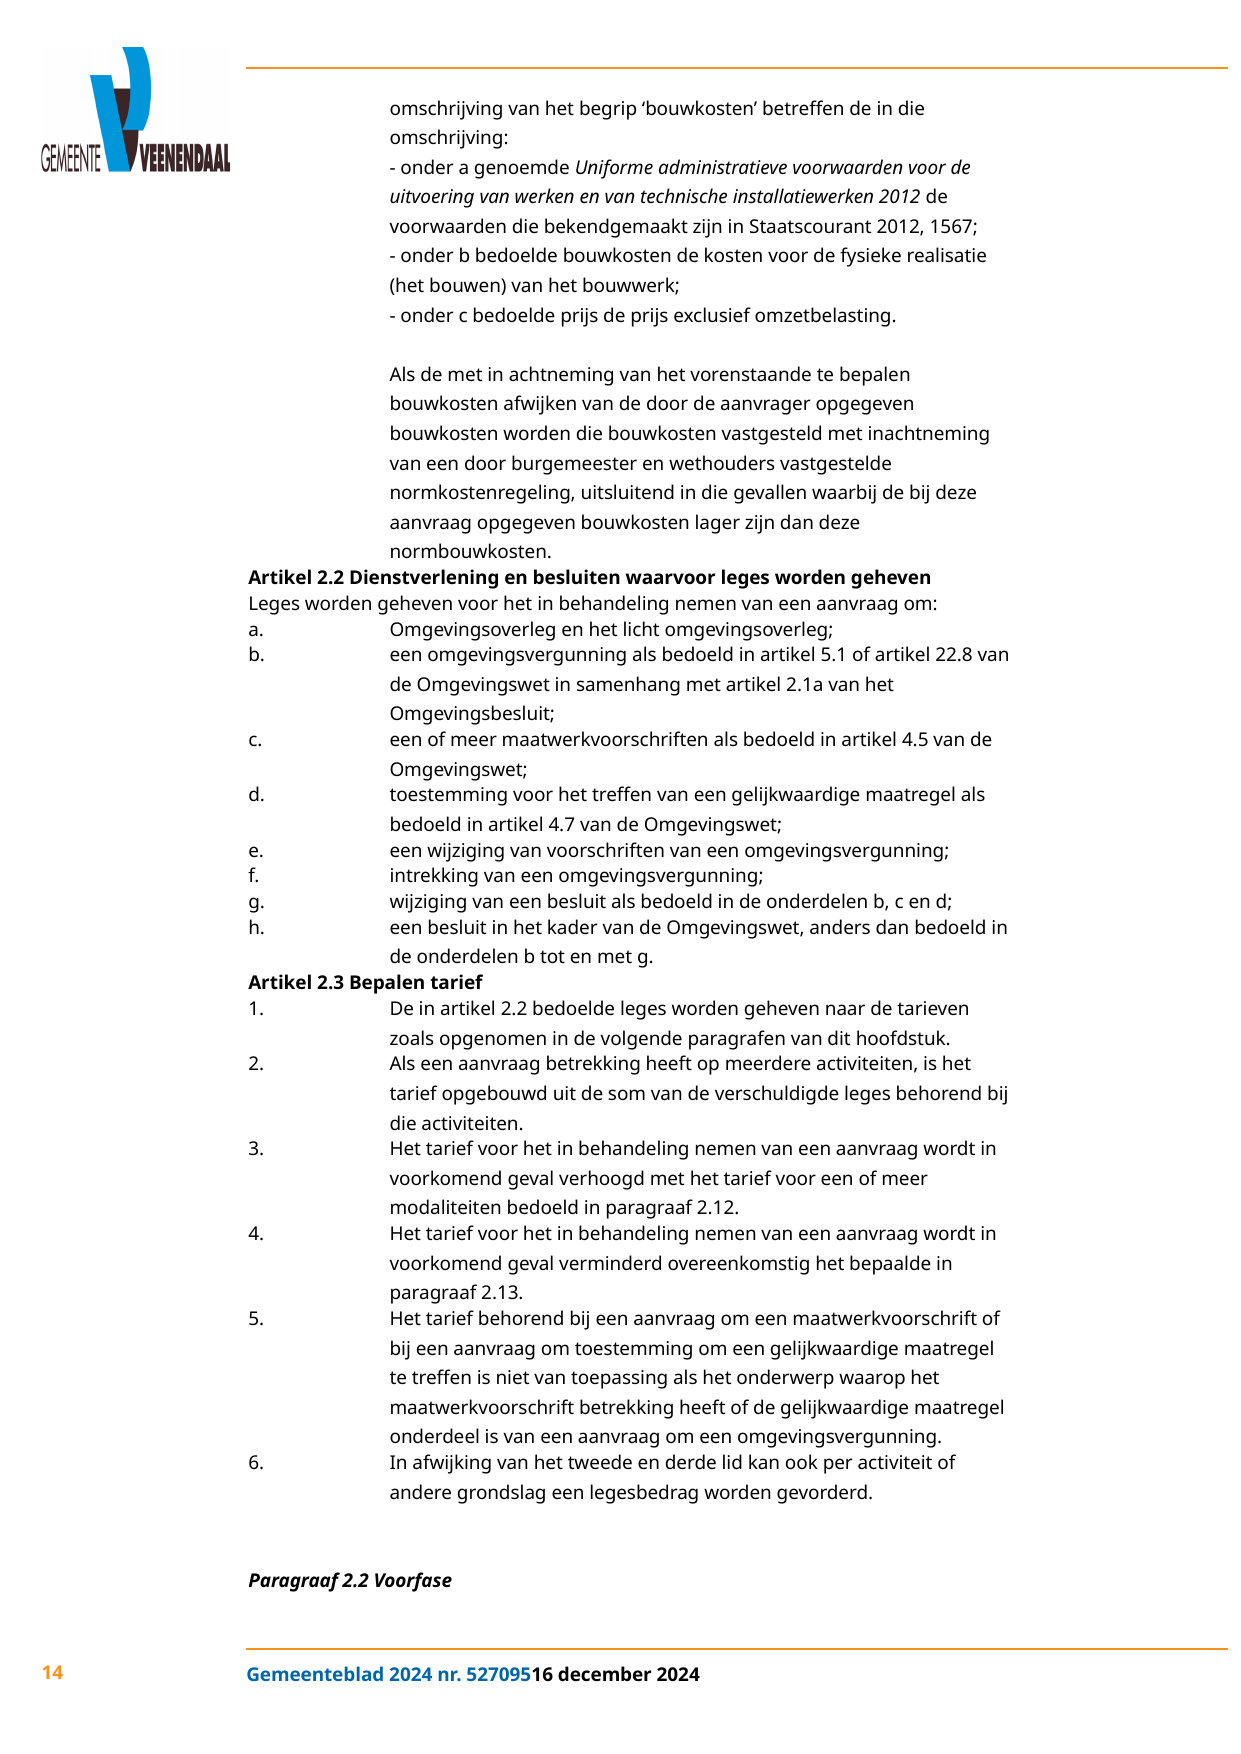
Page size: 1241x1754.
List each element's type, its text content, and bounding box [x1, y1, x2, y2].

table_cell Het tarief behorend bij een aanvraag om een maatwerkvoorschrift of bij een aanvraag om toestemming om een gelijkwaardige maatregel te treffen is niet van toepassing als het onderwerp waarop het maatwerkvoorschrift betrekking heeft of de gelijkwaardige maatregel onderdeel is van een aanvraag om een omgevingsvergunning. [389, 1305, 1010, 1449]
table_cell g. [248, 889, 389, 914]
table_cell Artikel 2.2 Dienstverlening en besluiten waarvoor leges worden geheven [248, 564, 1010, 590]
table_cell een wijziging van voorschriften van een omgevingsvergunning; [389, 837, 1010, 863]
table_cell [1010, 782, 1152, 837]
table_cell Het tarief voor het in behandeling nemen van een aanvraag wordt in voorkomend geval verminderd overeenkomstig het bepaalde in paragraaf 2.13. [389, 1220, 1010, 1305]
table_cell een of meer maatwerkvoorschriften als bedoeld in artikel 4.5 van de Omgevingswet; [389, 726, 1010, 782]
table_cell Artikel 2.3 Bepalen tarief [248, 970, 1010, 995]
table_cell b. [248, 641, 389, 726]
table_cell [1010, 616, 1152, 641]
table_cell [248, 95, 389, 564]
table_cell 3. [248, 1135, 389, 1220]
table_cell In afwijking van het tweede en derde lid kan ook per activiteit of andere grondslag een legesbedrag worden gevorderd. [389, 1449, 1010, 1504]
table_cell [1010, 995, 1152, 1051]
table_cell omschrijving van het begrip ‘bouwkosten’ betreffen de in die omschrijving: - onder a genoemde Uniforme administratieve voorwaarden voor de uitvoering van werken en van technische installatiewerken 2012 de voorwaarden die bekendgemaakt zijn in Staatscourant 2012, 1567; - onder b bedoelde bouwkosten de kosten voor de fysieke realisatie (het bouwen) van het bouwwerk; - onder c bedoelde prijs de prijs exclusief omzetbelasting. Als de met in achtneming van het vorenstaande te bepalen bouwkosten afwijken van de door de aanvrager opgegeven bouwkosten worden die bouwkosten vastgesteld met inachtneming van een door burgemeester en wethouders vastgestelde normkostenregeling, uitsluitend in die gevallen waarbij de bij deze aanvraag opgegeven bouwkosten lager zijn dan deze normbouwkosten. [389, 95, 1010, 564]
table_cell h. [248, 914, 389, 969]
table_cell [1010, 1220, 1152, 1305]
table_cell een besluit in het kader van de Omgevingswet, anders dan bedoeld in de onderdelen b tot en met g. [389, 914, 1010, 969]
table_cell [1010, 970, 1152, 995]
picture [123, 47, 231, 172]
picture [41, 47, 130, 172]
table_cell een omgevingsvergunning als bedoeld in artikel 5.1 of artikel 22.8 van de Omgevingswet in samenhang met artikel 2.1a van het Omgevingsbesluit; [389, 641, 1010, 726]
table_cell [1010, 889, 1152, 914]
table_cell f. [248, 863, 389, 888]
table_cell De in artikel 2.2 bedoelde leges worden geheven naar de tarieven zoals opgenomen in de volgende paragrafen van dit hoofdstuk. [389, 995, 1010, 1051]
table_cell 1. [248, 995, 389, 1051]
table_cell wijziging van een besluit als bedoeld in de onderdelen b, c en d; [389, 889, 1010, 914]
table_cell [1010, 564, 1152, 590]
table_cell 6. [248, 1449, 389, 1504]
table_cell Leges worden geheven voor het in behandeling nemen van een aanvraag om: [248, 590, 1010, 616]
table_cell [1010, 590, 1152, 616]
text Paragraaf 2.2 Voorfase [248, 1567, 1152, 1593]
table_cell Omgevingsoverleg en het licht omgevingsoverleg; [389, 616, 1010, 641]
table_cell intrekking van een omgevingsvergunning; [389, 863, 1010, 888]
table_cell Het tarief voor het in behandeling nemen van een aanvraag wordt in voorkomend geval verhoogd met het tarief voor een of meer modaliteiten bedoeld in paragraaf 2.12. [389, 1135, 1010, 1220]
table_cell Als een aanvraag betrekking heeft op meerdere activiteiten, is het tarief opgebouwd uit de som van de verschuldigde leges behorend bij die activiteiten. [389, 1051, 1010, 1135]
table_cell [1010, 837, 1152, 863]
table_cell 5. [248, 1305, 389, 1449]
table_cell [1010, 95, 1152, 564]
table_cell [1010, 914, 1152, 969]
table_cell 4. [248, 1220, 389, 1305]
table_cell [1010, 726, 1152, 782]
table_cell toestemming voor het treffen van een gelijkwaardige maatregel als bedoeld in artikel 4.7 van de Omgevingswet; [389, 782, 1010, 837]
table_cell [1010, 1135, 1152, 1220]
table_cell 2. [248, 1051, 389, 1135]
table_cell [1010, 1051, 1152, 1135]
table_cell e. [248, 837, 389, 863]
table_cell [1010, 863, 1152, 888]
table_cell c. [248, 726, 389, 782]
table_cell d. [248, 782, 389, 837]
table_cell [1010, 1449, 1152, 1504]
table_cell a. [248, 616, 389, 641]
table_cell [1010, 1305, 1152, 1449]
table_cell [1010, 641, 1152, 726]
